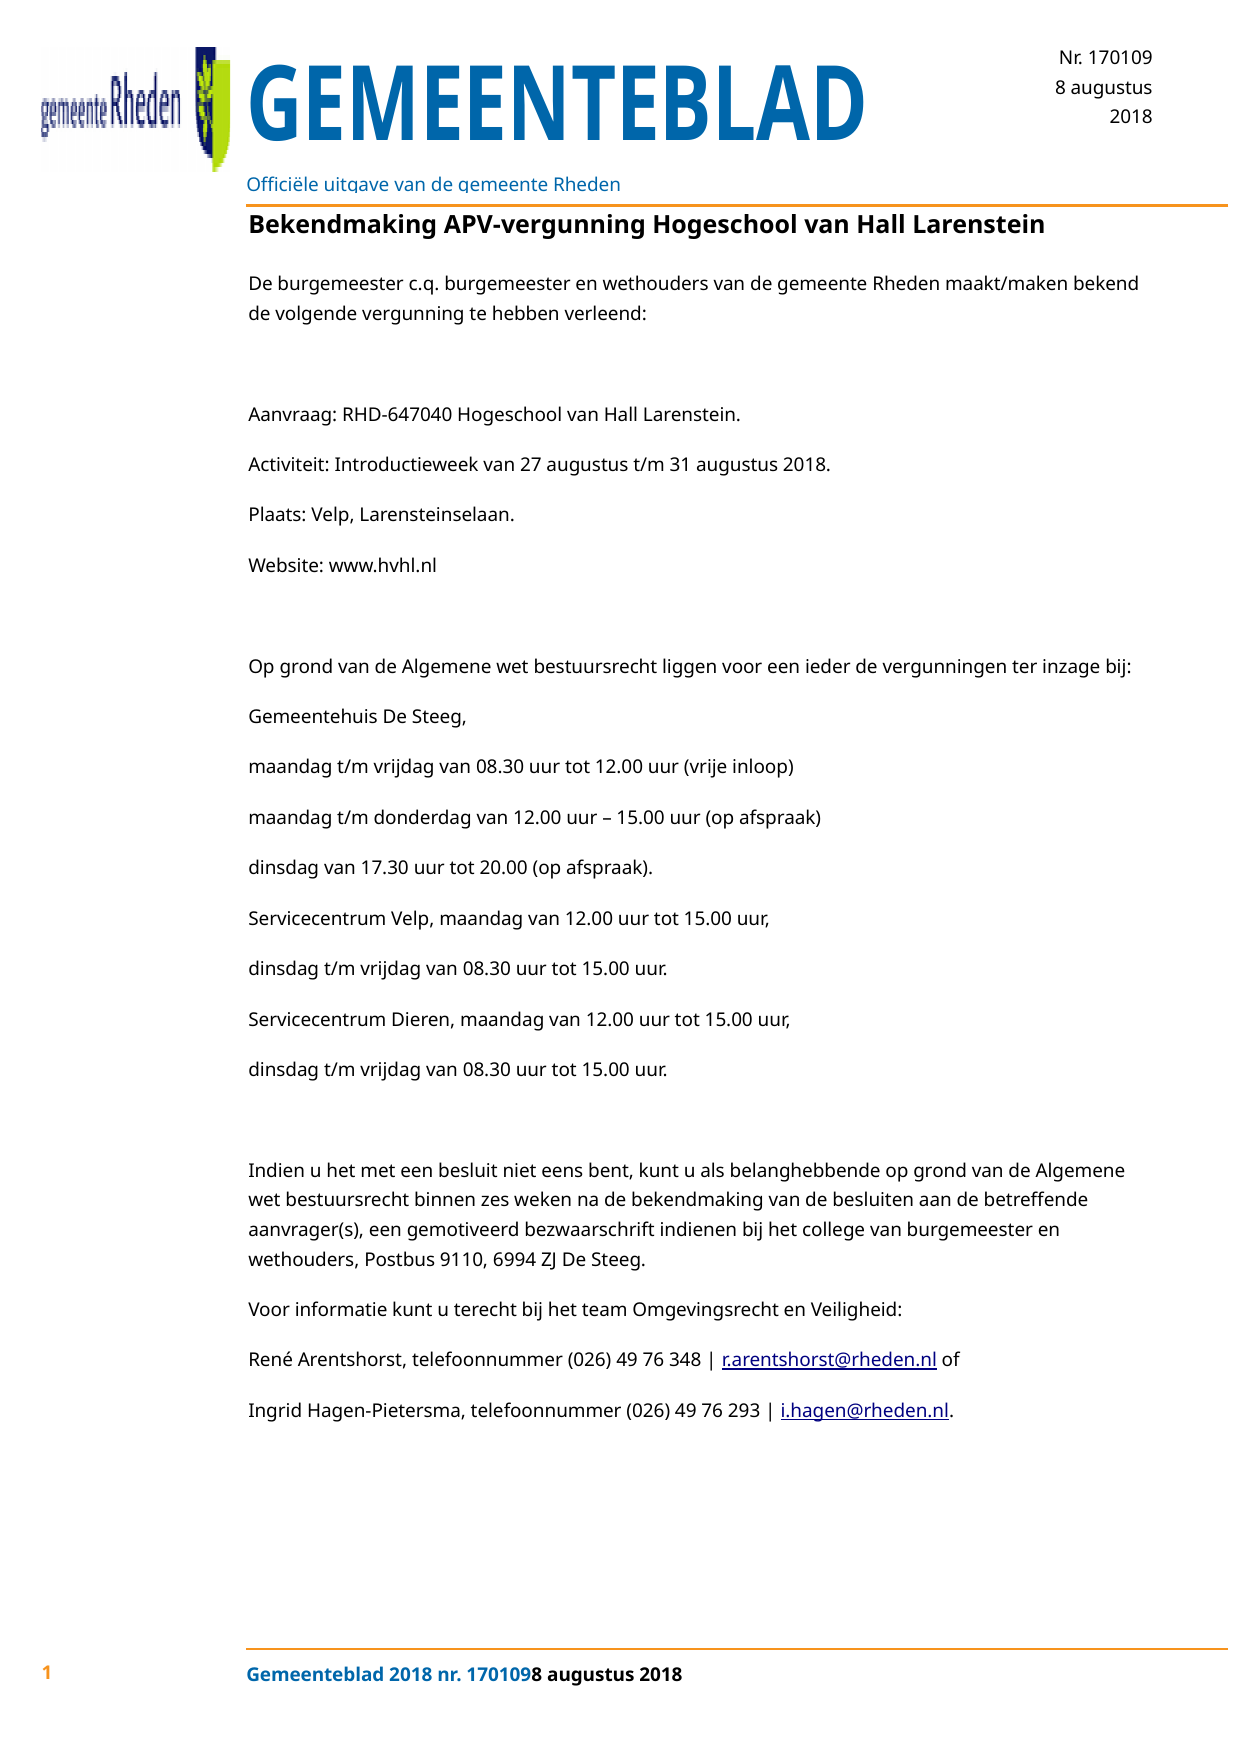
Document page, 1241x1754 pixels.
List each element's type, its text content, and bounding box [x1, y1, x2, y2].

text dinsdag van 17.30 uur tot 20.00 (op afspraak). [248, 854, 1152, 880]
text Ingrid Hagen-Pietersma, telefoonnummer (026) 49 76 293 | i.hagen@rheden.nl. [248, 1397, 1152, 1423]
text Activiteit: Introductieweek van 27 augustus t/m 31 augustus 2018. [248, 451, 1152, 477]
text Servicecentrum Dieren, maandag van 12.00 uur tot 15.00 uur, [248, 1006, 1152, 1031]
text Bekendmaking APV-vergunning Hogeschool van Hall Larenstein [248, 207, 1152, 241]
text Indien u het met een besluit niet eens bent, kunt u als belanghebbende op grond van de Algemene wet bestuursrecht binnen zes weken na de bekendmaking van de besluiten aan de betreffende aanvrager(s), een gemotiveerd bezwaarschrift indienen bij het college van burgemeester en wethouders, Postbus 9110, 6994 ZJ De Steeg. [248, 1157, 1152, 1271]
text Op grond van de Algemene wet bestuursrecht liggen voor een ieder de vergunningen ter inzage bij: [248, 653, 1152, 678]
text maandag t/m donderdag van 12.00 uur – 15.00 uur (op afspraak) [248, 804, 1152, 830]
text René Arentshorst, telefoonnummer (026) 49 76 348 | r.arentshorst@rheden.nl of [248, 1347, 1152, 1372]
text dinsdag t/m vrijdag van 08.30 uur tot 15.00 uur. [248, 955, 1152, 981]
picture [41, 47, 231, 172]
text dinsdag t/m vrijdag van 08.30 uur tot 15.00 uur. [248, 1056, 1152, 1082]
text Plaats: Velp, Larensteinselaan. [248, 502, 1152, 527]
text Aanvraag: RHD-647040 Hogeschool van Hall Larenstein. [248, 401, 1152, 426]
text maandag t/m vrijdag van 08.30 uur tot 12.00 uur (vrije inloop) [248, 754, 1152, 779]
text Servicecentrum Velp, maandag van 12.00 uur tot 15.00 uur, [248, 905, 1152, 931]
text Voor informatie kunt u terecht bij het team Omgevingsrecht en Veiligheid: [248, 1296, 1152, 1322]
text Gemeentehuis De Steeg, [248, 703, 1152, 729]
text Website: www.hvhl.nl [248, 552, 1152, 578]
text De burgemeester c.q. burgemeester en wethouders van de gemeente Rheden maakt/maken bekend de volgende vergunning te hebben verleend: [248, 270, 1152, 326]
